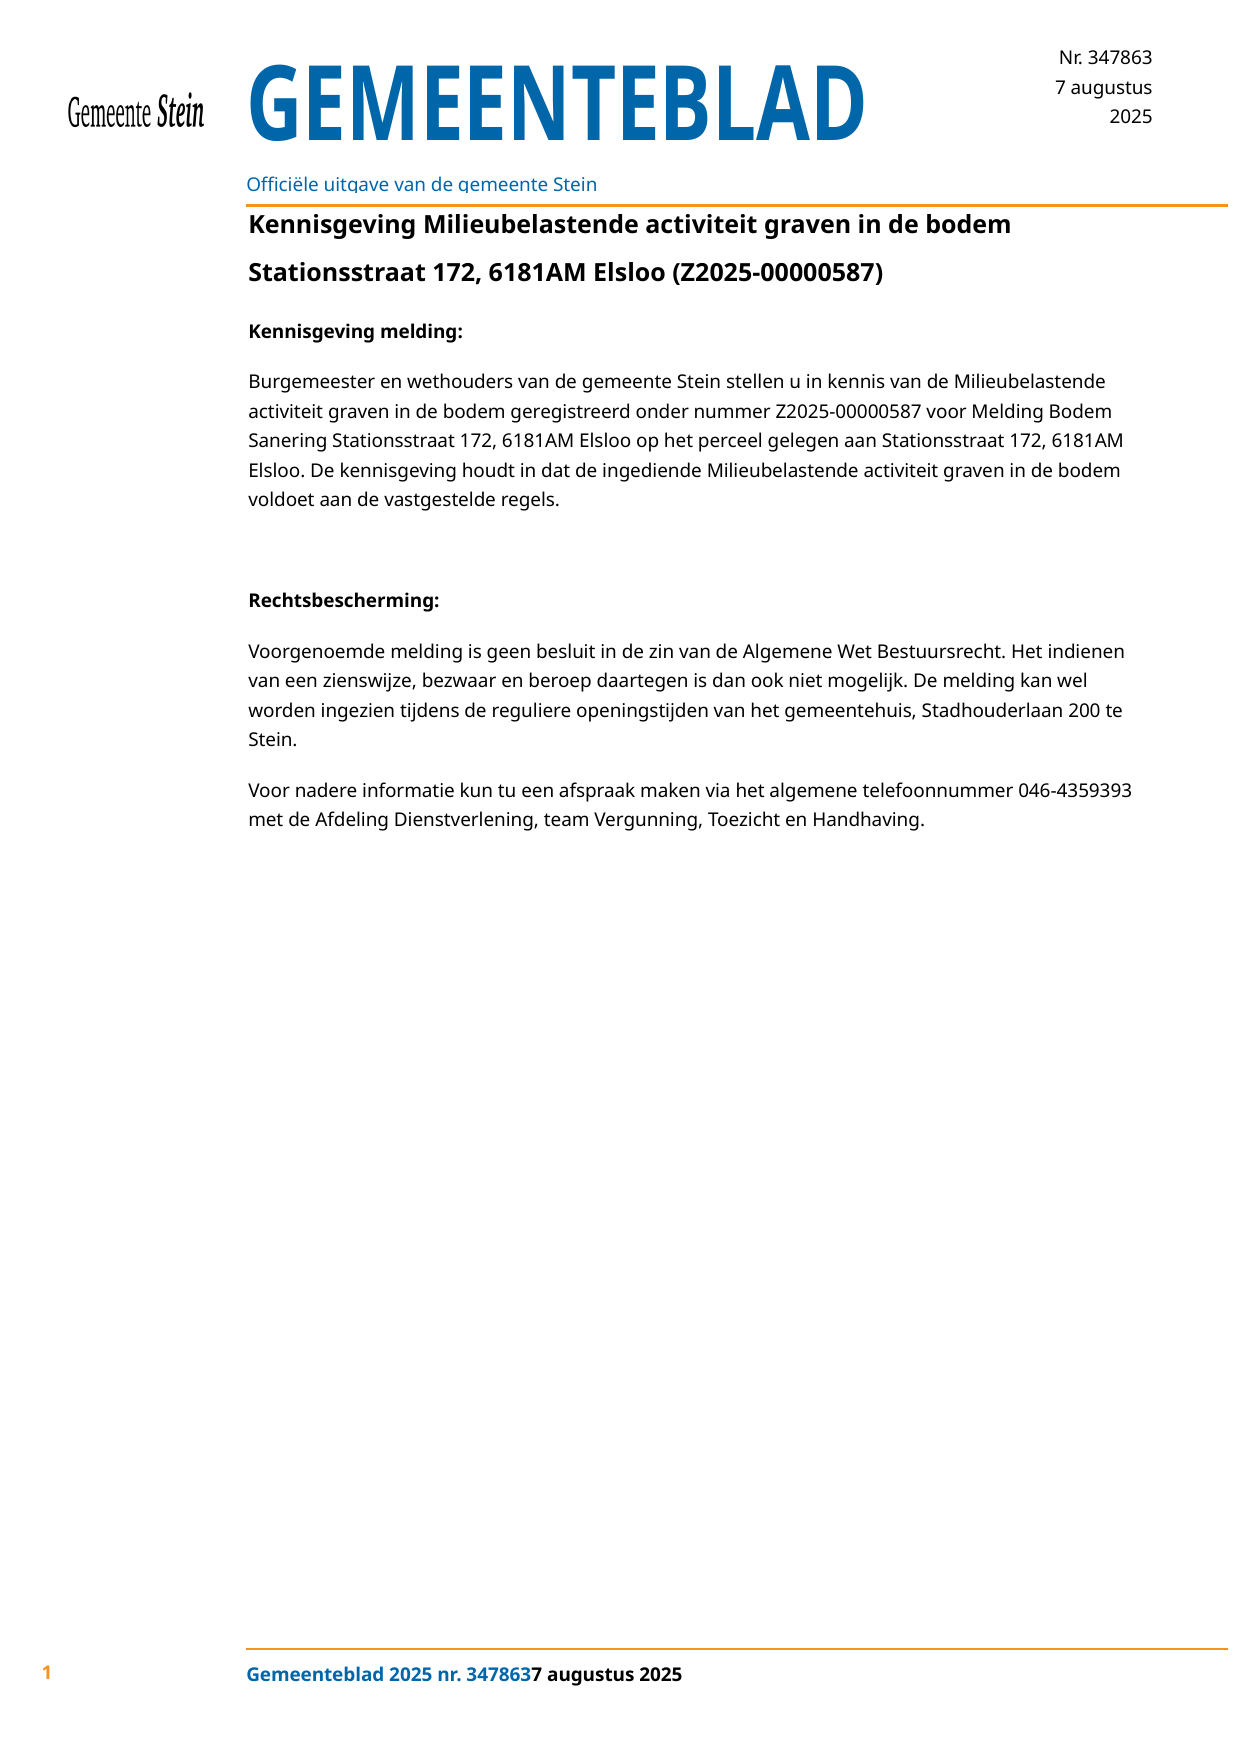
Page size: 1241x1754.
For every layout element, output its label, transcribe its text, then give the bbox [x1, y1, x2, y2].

text Burgemeester en wethouders van de gemeente Stein stellen u in kennis van de Milieubelastende activiteit graven in de bodem geregistreerd onder nummer Z2025-00000587 voor Melding Bodem Sanering Stationsstraat 172, 6181AM Elsloo op het perceel gelegen aan Stationsstraat 172, 6181AM Elsloo. De kennisgeving houdt in dat de ingediende Milieubelastende activiteit graven in de bodem voldoet aan de vastgestelde regels. [248, 368, 1152, 512]
text Voor nadere informatie kun tu een afspraak maken via het algemene telefoonnummer 046-4359393 met de Afdeling Dienstverlening, team Vergunning, Toezicht en Handhaving. [248, 777, 1152, 832]
picture [41, 47, 231, 172]
text Voorgenoemde melding is geen besluit in de zin van de Algemene Wet Bestuursrecht. Het indienen van een zienswijze, bezwaar en beroep daartegen is dan ook niet mogelijk. De melding kan wel worden ingezien tijdens de reguliere openingstijden van het gemeentehuis, Stadhouderlaan 200 te Stein. [248, 638, 1152, 752]
text Kennisgeving melding: [248, 318, 1152, 344]
text Kennisgeving Milieubelastende activiteit graven in de bodem Stationsstraat 172, 6181AM Elsloo (Z2025-00000587) [248, 207, 1152, 288]
text Rechtsbescherming: [248, 587, 1152, 613]
